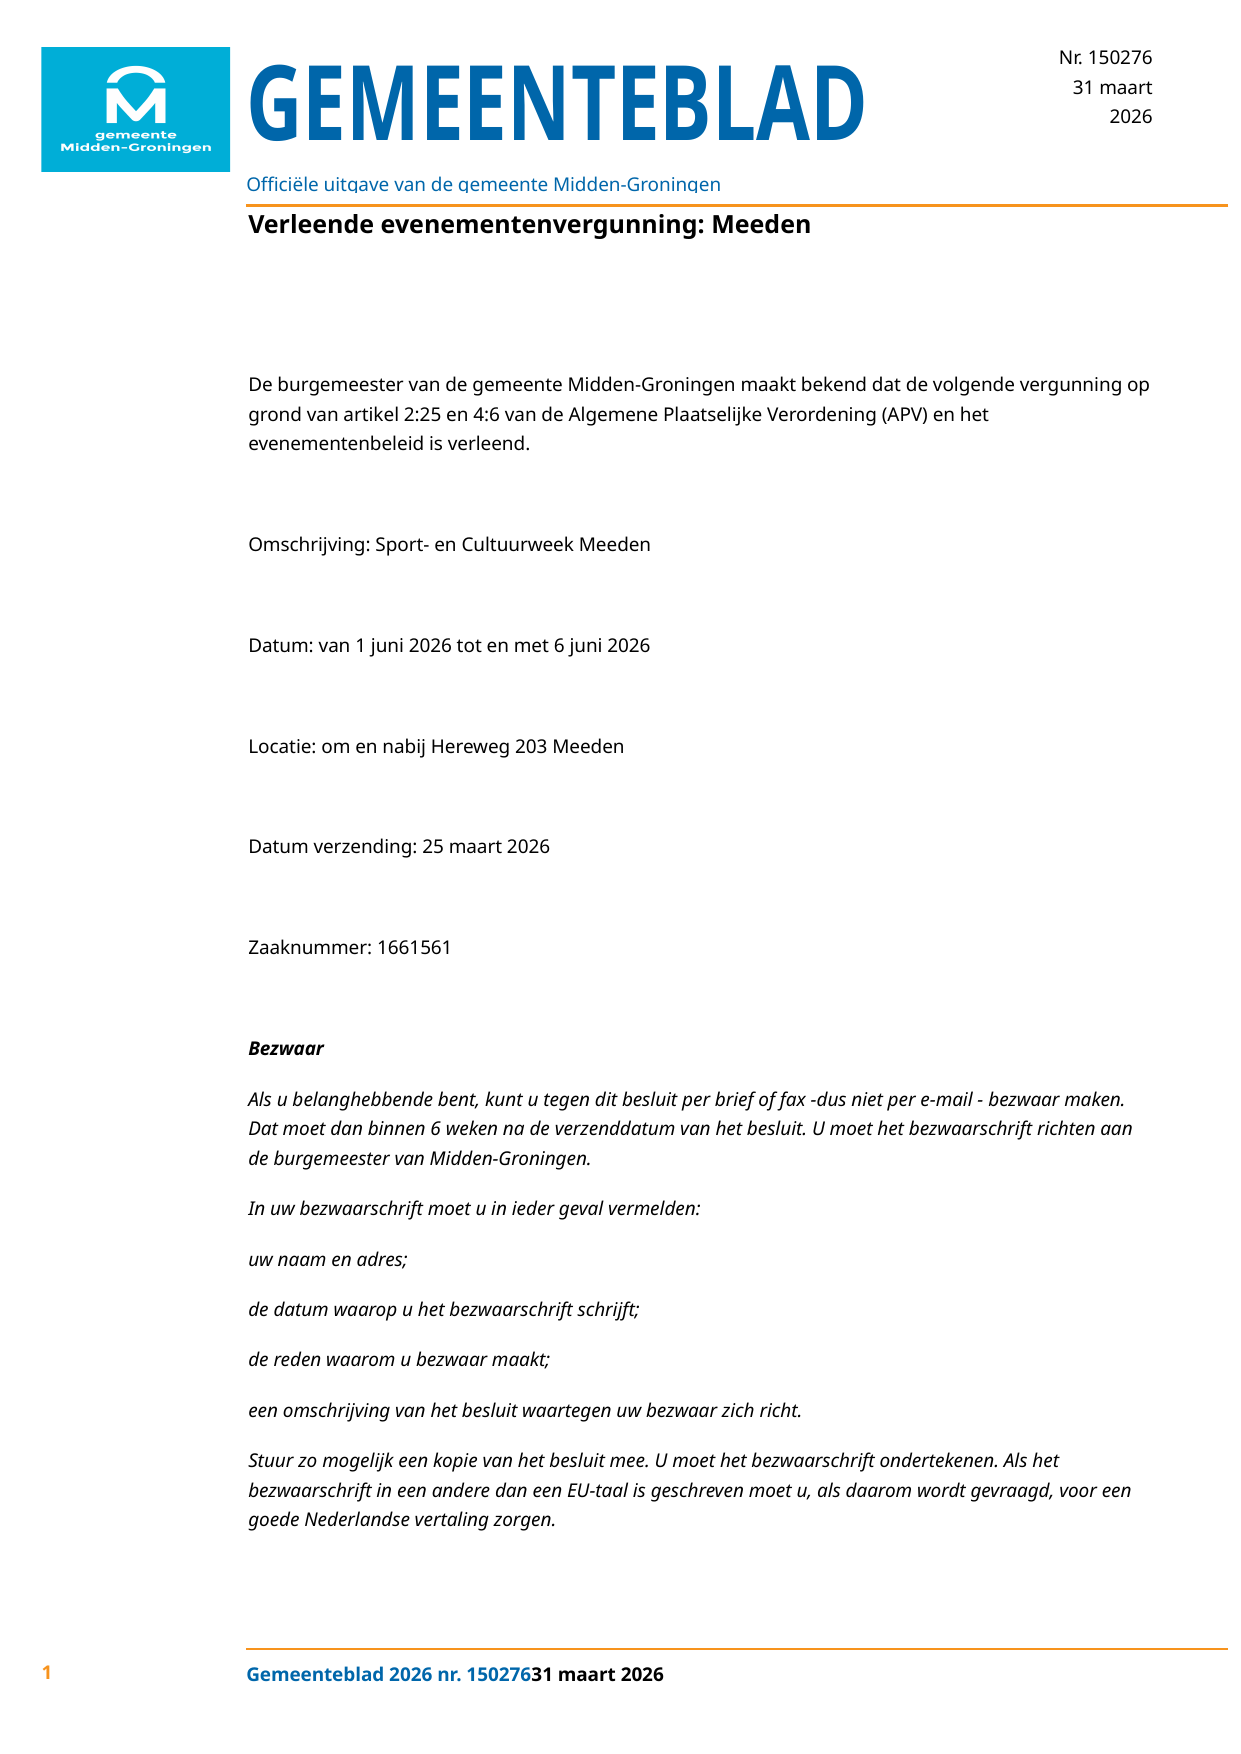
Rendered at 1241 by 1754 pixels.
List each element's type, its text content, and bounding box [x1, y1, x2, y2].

text Omschrijving: Sport- en Cultuurweek Meeden [248, 531, 1152, 557]
text Datum verzending: 25 maart 2026 [248, 834, 1152, 859]
text een omschrijving van het besluit waartegen uw bezwaar zich richt. [248, 1397, 1152, 1423]
picture [184, 146, 190, 153]
text de reden waarom u bezwaar maakt; [248, 1347, 1152, 1372]
text Locatie: om en nabij Hereweg 203 Meeden [248, 733, 1152, 758]
text De burgemeester van de gemeente Midden-Groningen maakt bekend dat de volgende vergunning op grond van artikel 2:25 en 4:6 van de Algemene Plaatselijke Verordening (APV) en het evenementenbeleid is verleend. [248, 371, 1152, 456]
text Verleende evenementenvergunning: Meeden [248, 207, 1152, 241]
picture [108, 66, 164, 82]
text Zaaknummer: 1661561 [248, 934, 1152, 960]
text Stuur zo mogelijk een kopie van het besluit mee. U moet het bezwaarschrift ondertekenen. Als het bezwaarschrift in een andere dan een EU-taal is geschreven moet u, als daarom wordt gevraagd, voor een goede Nederlandse vertaling zorgen. [248, 1447, 1152, 1532]
text Datum: van 1 juni 2026 tot en met 6 juni 2026 [248, 632, 1152, 658]
text Bezwaar [248, 1035, 1152, 1061]
picture [107, 89, 165, 122]
text uw naam en adres; [248, 1246, 1152, 1271]
text de datum waarop u het bezwaarschrift schrijft; [248, 1296, 1152, 1322]
text In uw bezwaarschrift moet u in ieder geval vermelden: [248, 1195, 1152, 1221]
text Als u belanghebbende bent, kunt u tegen dit besluit per brief of fax -dus niet per e-mail - bezwaar maken. Dat moet dan binnen 6 weken na de verzenddatum van het besluit. U moet het bezwaarschrift richten aan de burgemeester van Midden-Groningen. [248, 1086, 1152, 1171]
